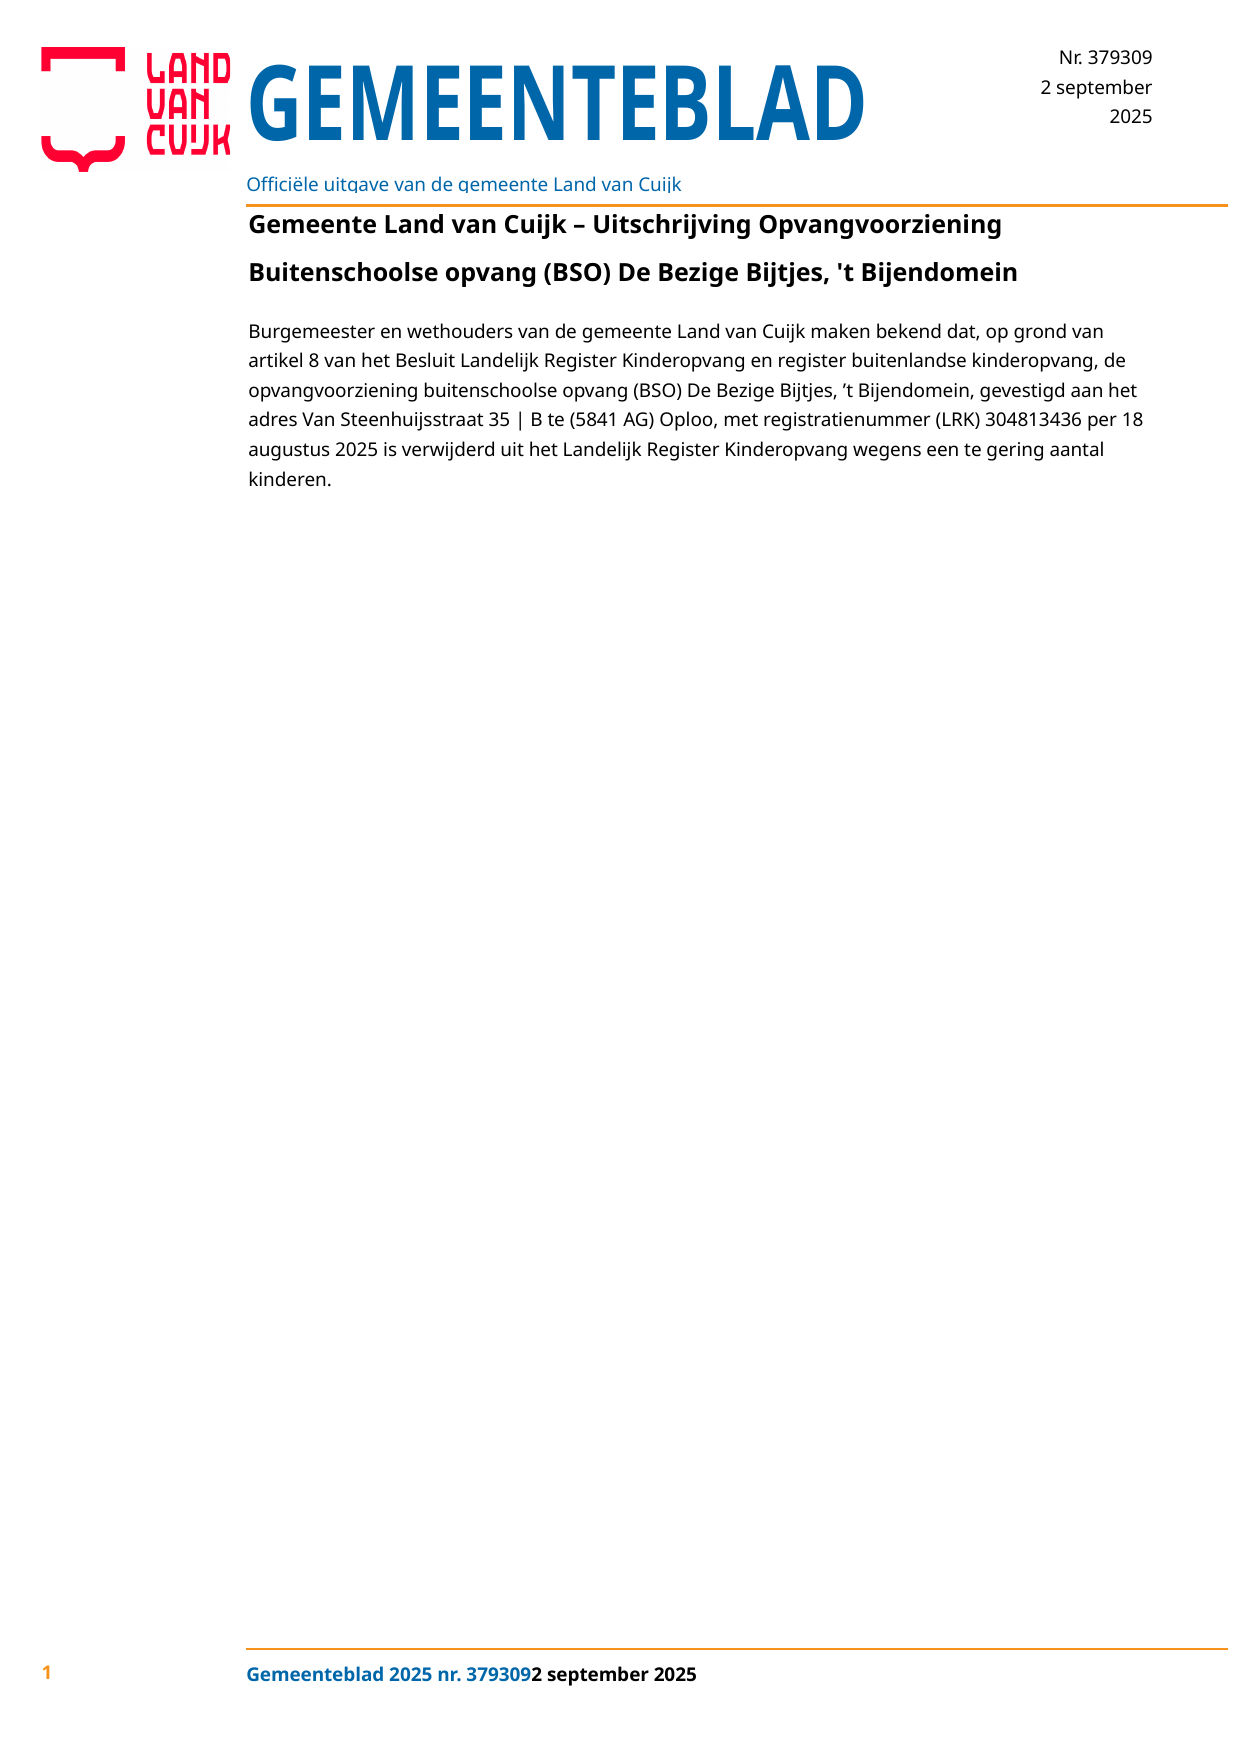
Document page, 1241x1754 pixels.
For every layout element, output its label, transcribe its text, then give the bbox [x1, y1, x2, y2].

text Burgemeester en wethouders van de gemeente Land van Cuijk maken bekend dat, op grond van artikel 8 van het Besluit Landelijk Register Kinderopvang en register buitenlandse kinderopvang, de opvangvoorziening buitenschoolse opvang (BSO) De Bezige Bijtjes, ’t Bijendomein, gevestigd aan het adres Van Steenhuijsstraat 35 | B te (5841 AG) Oploo, met registratienummer (LRK) 304813436 per 18 augustus 2025 is verwijderd uit het Landelijk Register Kinderopvang wegens een te gering aantal kinderen. [248, 318, 1152, 492]
text Gemeente Land van Cuijk – Uitschrijving Opvangvoorziening Buitenschoolse opvang (BSO) De Bezige Bijtjes, 't Bijendomein [248, 207, 1152, 288]
picture [41, 47, 231, 172]
